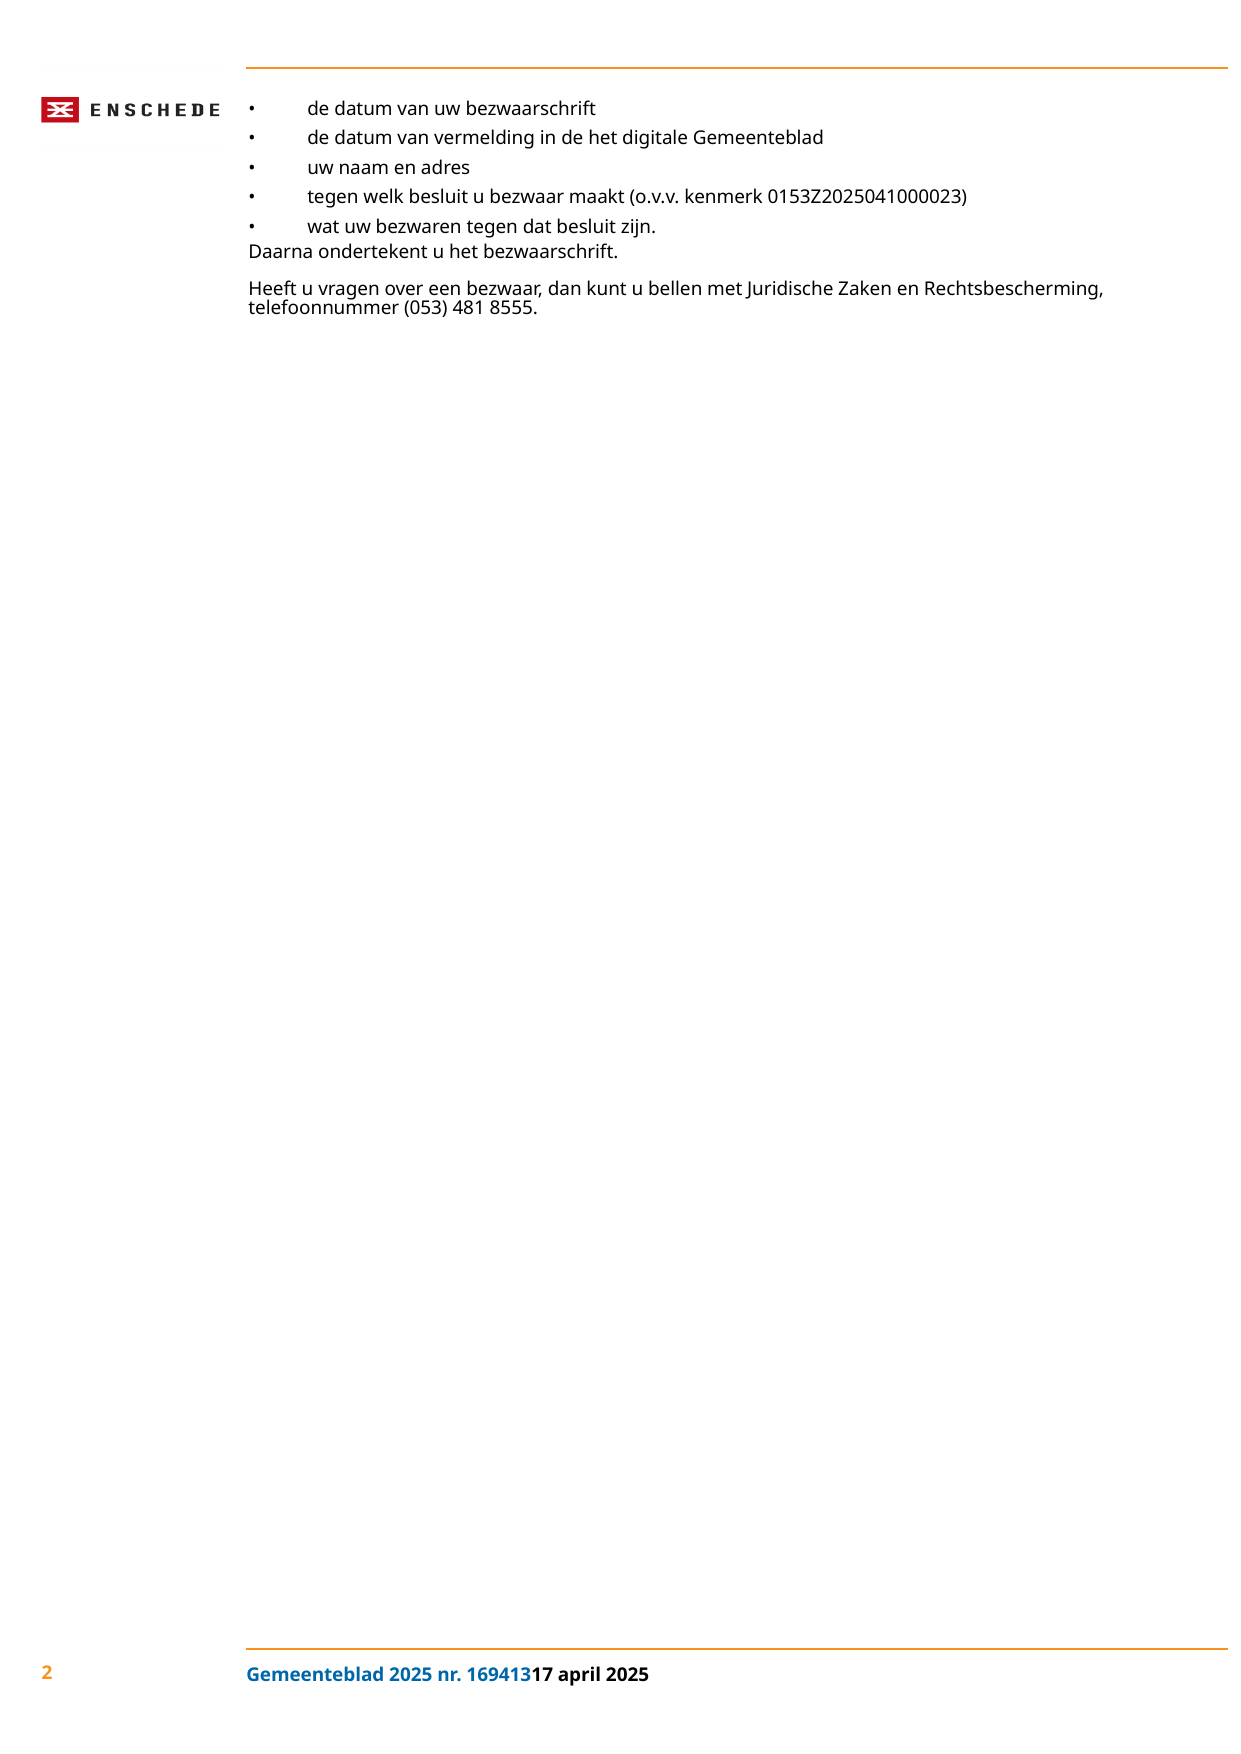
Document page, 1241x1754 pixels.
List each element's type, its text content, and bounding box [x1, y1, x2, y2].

list de datum van uw bezwaarschrift [248, 95, 1152, 121]
list tegen welk besluit u bezwaar maakt (o.v.v. kenmerk 0153Z2025041000023) [248, 183, 1152, 209]
list wat uw bezwaren tegen dat besluit zijn. [248, 213, 1152, 239]
list uw naam en adres [248, 154, 1152, 180]
text Daarna ondertekent u het bezwaarschrift. [248, 243, 1152, 262]
picture [41, 47, 231, 172]
text Heeft u vragen over een bezwaar, dan kunt u bellen met Juridische Zaken en Rechtsbescherming, telefoonnummer (053) 481 8555. [248, 280, 1152, 318]
list de datum van vermelding in de het digitale Gemeenteblad [248, 124, 1152, 150]
